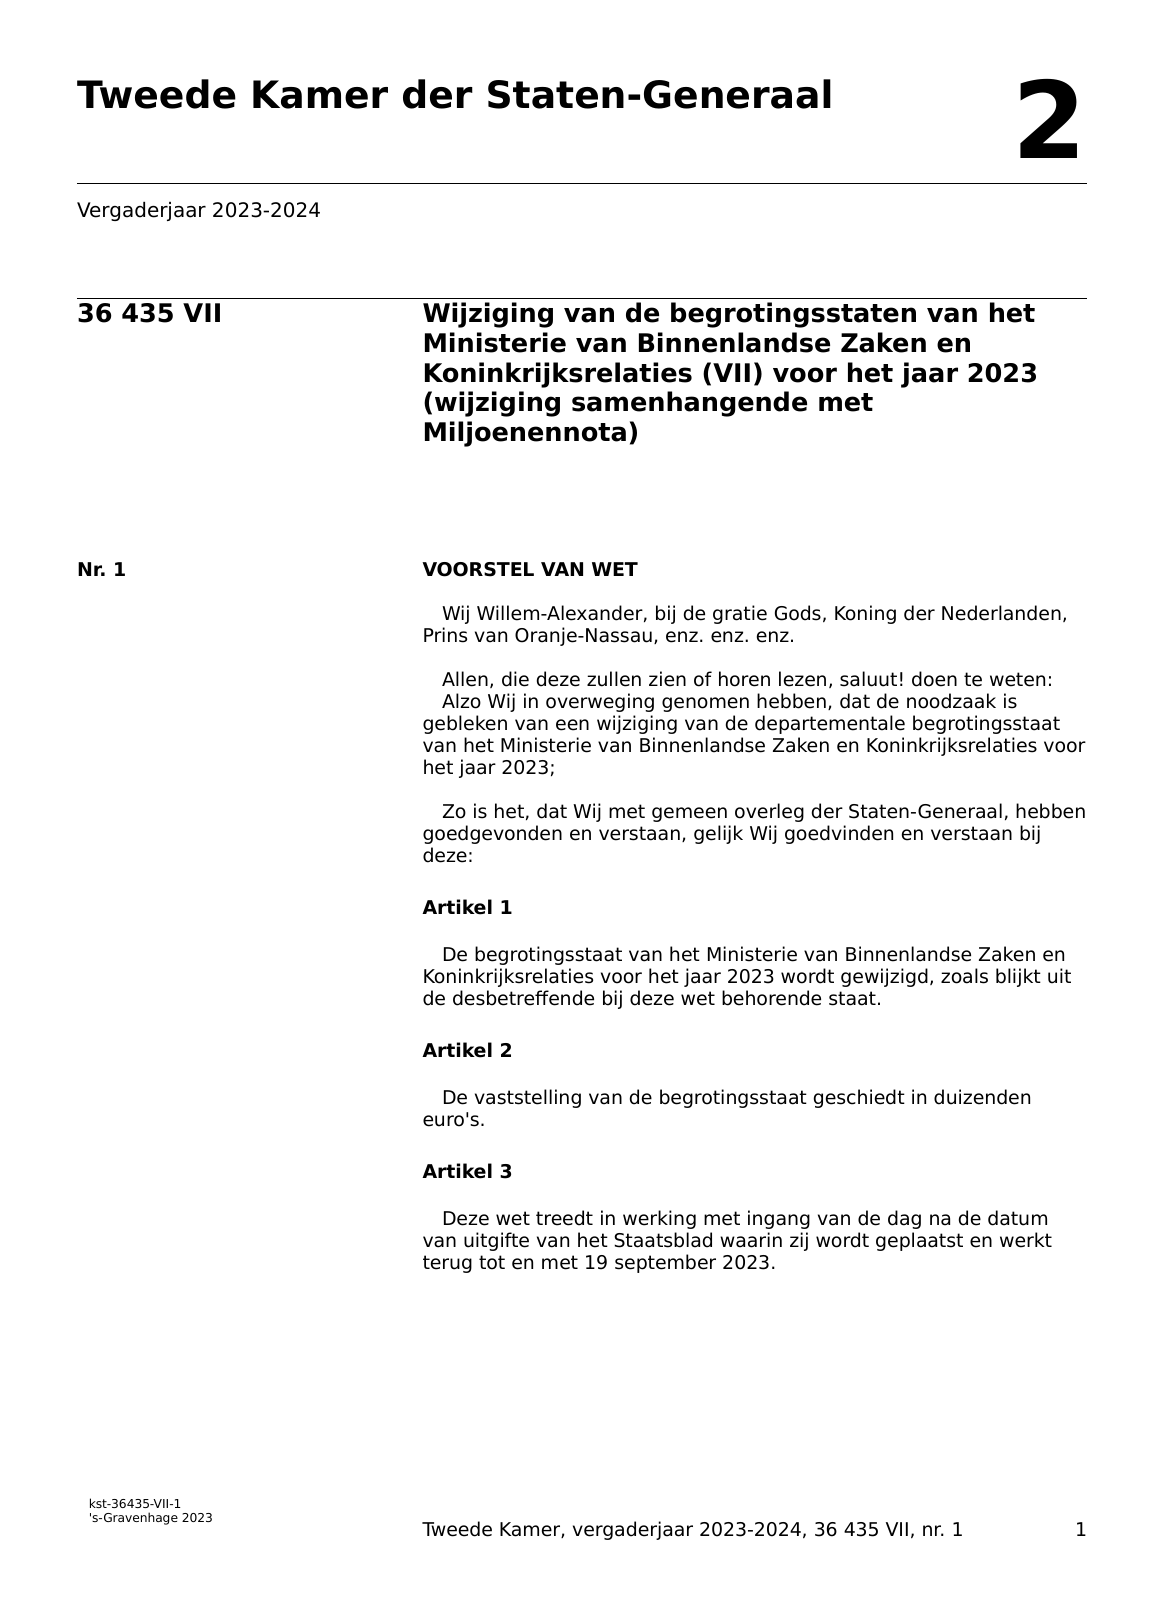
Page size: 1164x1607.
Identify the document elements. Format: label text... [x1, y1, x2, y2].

text Zo is het, dat Wij met gemeen overleg der Staten-Generaal, hebben goedgevonden en verstaan, gelijk Wij goedvinden en verstaan bij deze: [422, 801, 1087, 867]
text Allen, die deze zullen zien of horen lezen, saluut! doen te weten: [422, 669, 1087, 691]
text kst-36435-VII-1 [88, 1497, 323, 1511]
subtitle Artikel 2 [422, 1040, 1087, 1062]
table_cell Vergaderjaar 2023-2024 [77, 184, 1087, 298]
text 's-Gravenhage 2023 [88, 1511, 323, 1525]
subtitle 36 435 VII Wijziging van de begrotingsstaten van het Ministerie van Binnenlandse Zaken en Koninkrijksrelaties (VII) voor het jaar 2023 (wijziging samenhangende met Miljoenennota) [77, 299, 1087, 447]
text Deze wet treedt in werking met ingang van de dag na de datum van uitgifte van het Staatsblad waarin zij wordt geplaatst en werkt terug tot en met 19 september 2023. [422, 1208, 1087, 1273]
table_header 2 [886, 59, 1087, 183]
table_header Tweede Kamer der Staten-Generaal [77, 59, 886, 183]
subtitle Artikel 1 [422, 897, 1087, 919]
text Alzo Wij in overweging genomen hebben, dat de noodzaak is gebleken van een wijziging van de departementale begrotingsstaat van het Ministerie van Binnenlandse Zaken en Koninkrijksrelaties voor het jaar 2023; [422, 691, 1087, 779]
subtitle Artikel 3 [422, 1161, 1087, 1183]
text De vaststelling van de begrotingsstaat geschiedt in duizenden euro's. [422, 1087, 1087, 1131]
subtitle Nr. 1 VOORSTEL VAN WET [77, 558, 1087, 580]
text Wij Willem-Alexander, bij de gratie Gods, Koning der Nederlanden, Prins van Oranje-Nassau, enz. enz. enz. [422, 603, 1087, 647]
text De begrotingsstaat van het Ministerie van Binnenlandse Zaken en Koninkrijksrelaties voor het jaar 2023 wordt gewijzigd, zoals blijkt uit de desbetreffende bij deze wet behorende staat. [422, 944, 1087, 1010]
